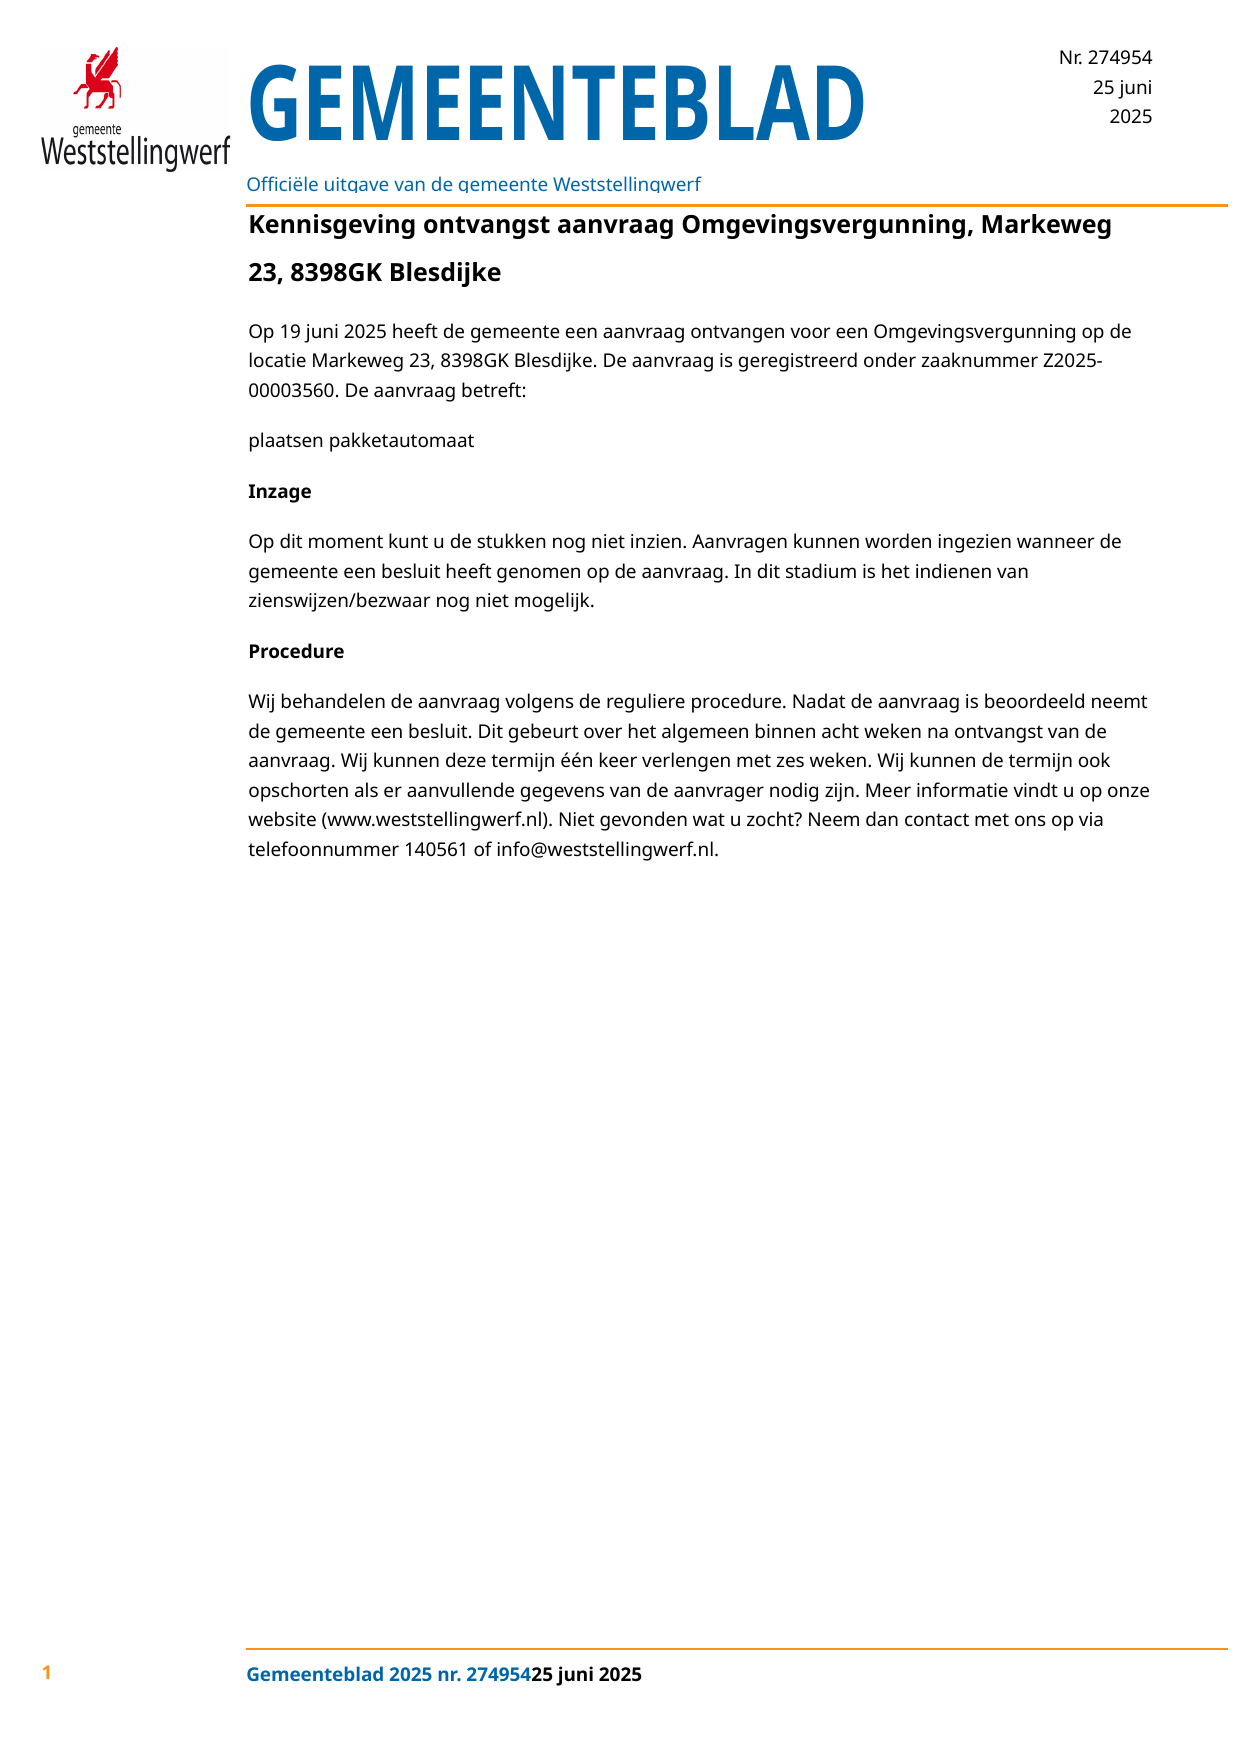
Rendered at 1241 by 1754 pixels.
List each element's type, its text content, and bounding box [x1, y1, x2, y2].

text plaatsen pakketautomaat [248, 427, 1152, 453]
text Op 19 juni 2025 heeft de gemeente een aanvraag ontvangen voor een Omgevingsvergunning op de locatie Markeweg 23, 8398GK Blesdijke. De aanvraag is geregistreerd onder zaaknummer Z2025-00003560. De aanvraag betreft: [248, 318, 1152, 403]
text Inzage [248, 478, 1152, 504]
picture [41, 47, 231, 172]
text Op dit moment kunt u de stukken nog niet inzien. Aanvragen kunnen worden ingezien wanneer de gemeente een besluit heeft genomen op de aanvraag. In dit stadium is het indienen van zienswijzen/bezwaar nog niet mogelijk. [248, 528, 1152, 613]
text Wij behandelen de aanvraag volgens de reguliere procedure. Nadat de aanvraag is beoordeeld neemt de gemeente een besluit. Dit gebeurt over het algemeen binnen acht weken na ontvangst van de aanvraag. Wij kunnen deze termijn één keer verlengen met zes weken. Wij kunnen de termijn ook opschorten als er aanvullende gegevens van de aanvrager nodig zijn. Meer informatie vindt u op onze website (www.weststellingwerf.nl). Niet gevonden wat u zocht? Neem dan contact met ons op via telefoonnummer 140561 of info@weststellingwerf.nl. [248, 688, 1152, 862]
text Kennisgeving ontvangst aanvraag Omgevingsvergunning, Markeweg 23, 8398GK Blesdijke [248, 207, 1152, 288]
text Procedure [248, 638, 1152, 664]
